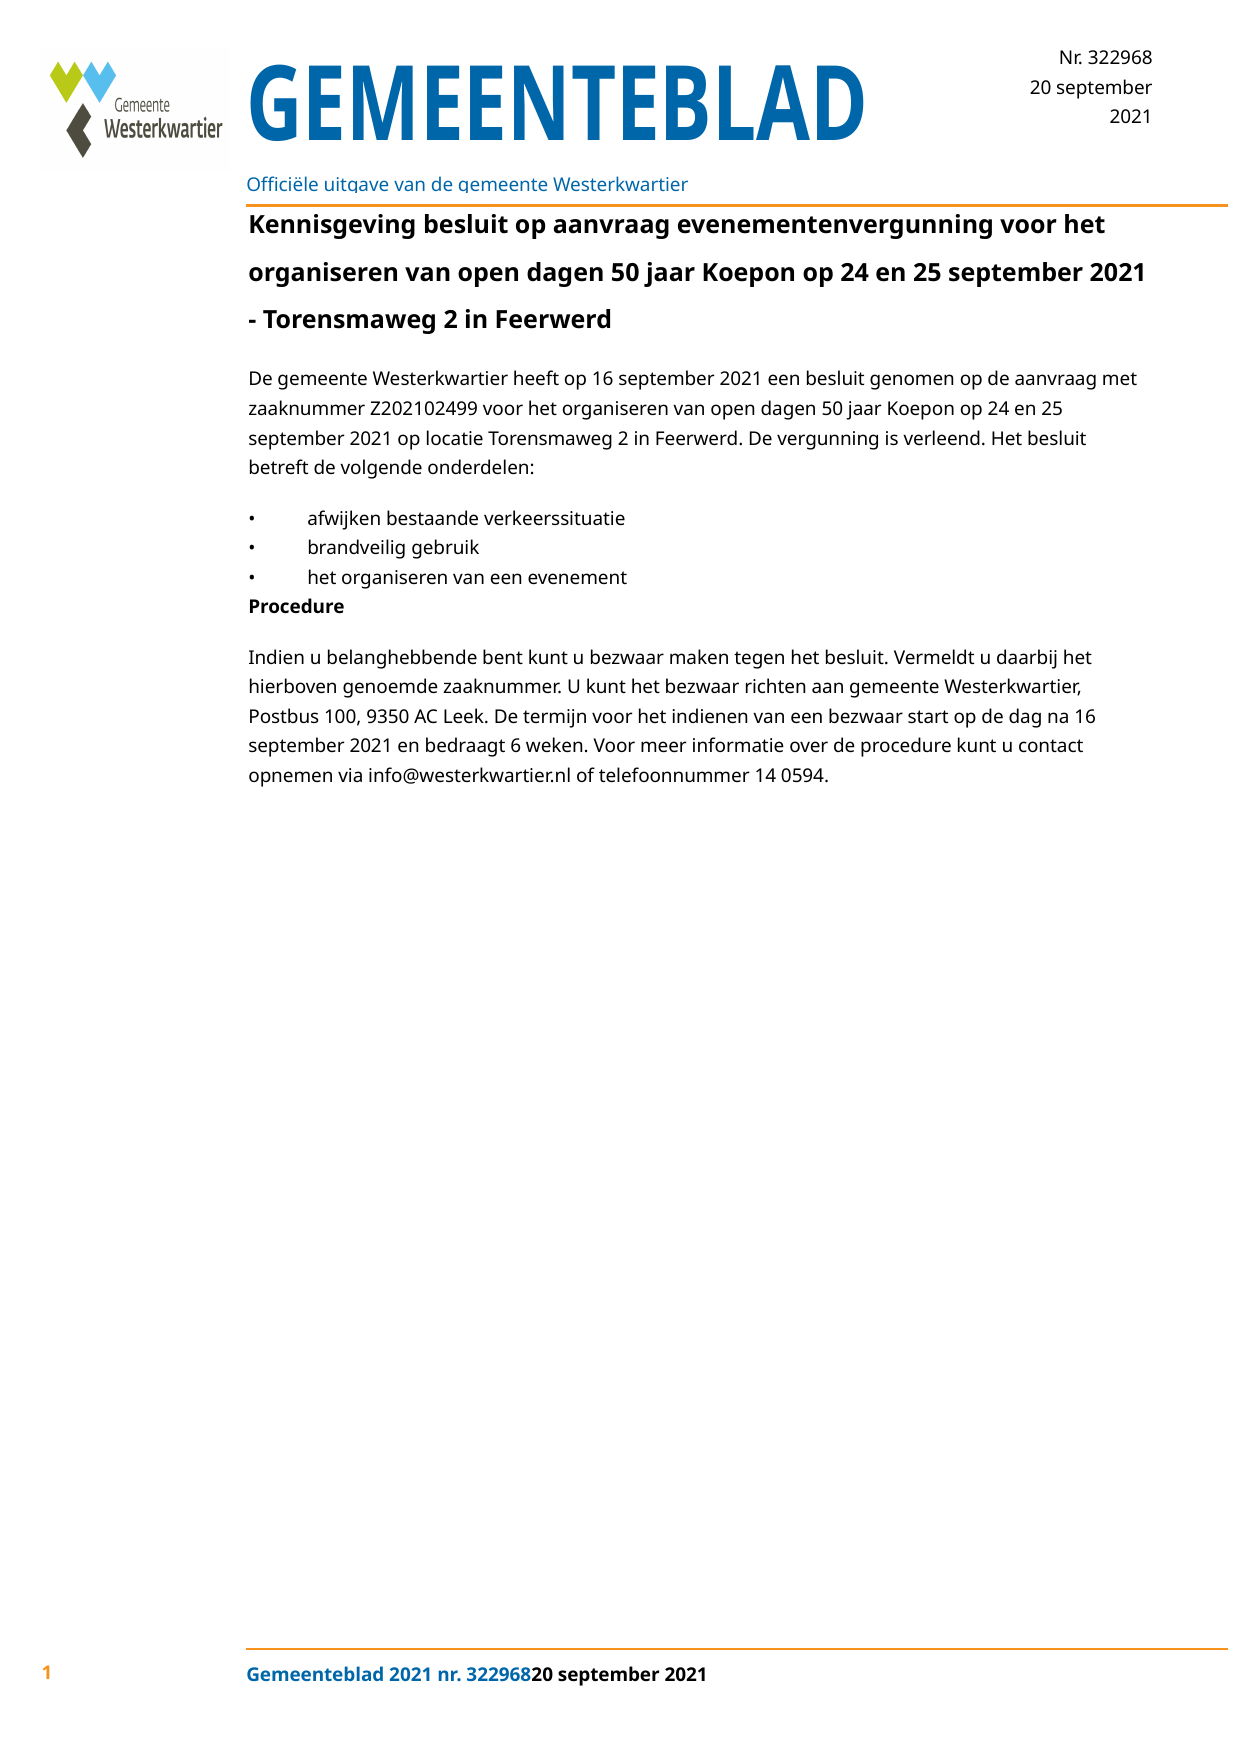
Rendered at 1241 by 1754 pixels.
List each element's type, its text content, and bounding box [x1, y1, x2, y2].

text Procedure [248, 593, 1152, 619]
list brandveilig gebruik [248, 534, 1152, 560]
list het organiseren van een evenement [248, 564, 1152, 589]
list afwijken bestaande verkeerssituatie [248, 505, 1152, 530]
text Kennisgeving besluit op aanvraag evenementenvergunning voor het organiseren van open dagen 50 jaar Koepon op 24 en 25 september 2021 - Torensmaweg 2 in Feerwerd [248, 207, 1152, 336]
text De gemeente Westerkwartier heeft op 16 september 2021 een besluit genomen op de aanvraag met zaaknummer Z202102499 voor het organiseren van open dagen 50 jaar Koepon op 24 en 25 september 2021 op locatie Torensmaweg 2 in Feerwerd. De vergunning is verleend. Het besluit betreft de volgende onderdelen: [248, 366, 1152, 480]
picture [41, 47, 231, 172]
text Indien u belanghebbende bent kunt u bezwaar maken tegen het besluit. Vermeldt u daarbij het hierboven genoemde zaaknummer. U kunt het bezwaar richten aan gemeente Westerkwartier, Postbus 100, 9350 AC Leek. De termijn voor het indienen van een bezwaar start op de dag na 16 september 2021 en bedraagt 6 weken. Voor meer informatie over de procedure kunt u contact opnemen via info@westerkwartier.nl of telefoonnummer 14 0594. [248, 644, 1152, 788]
